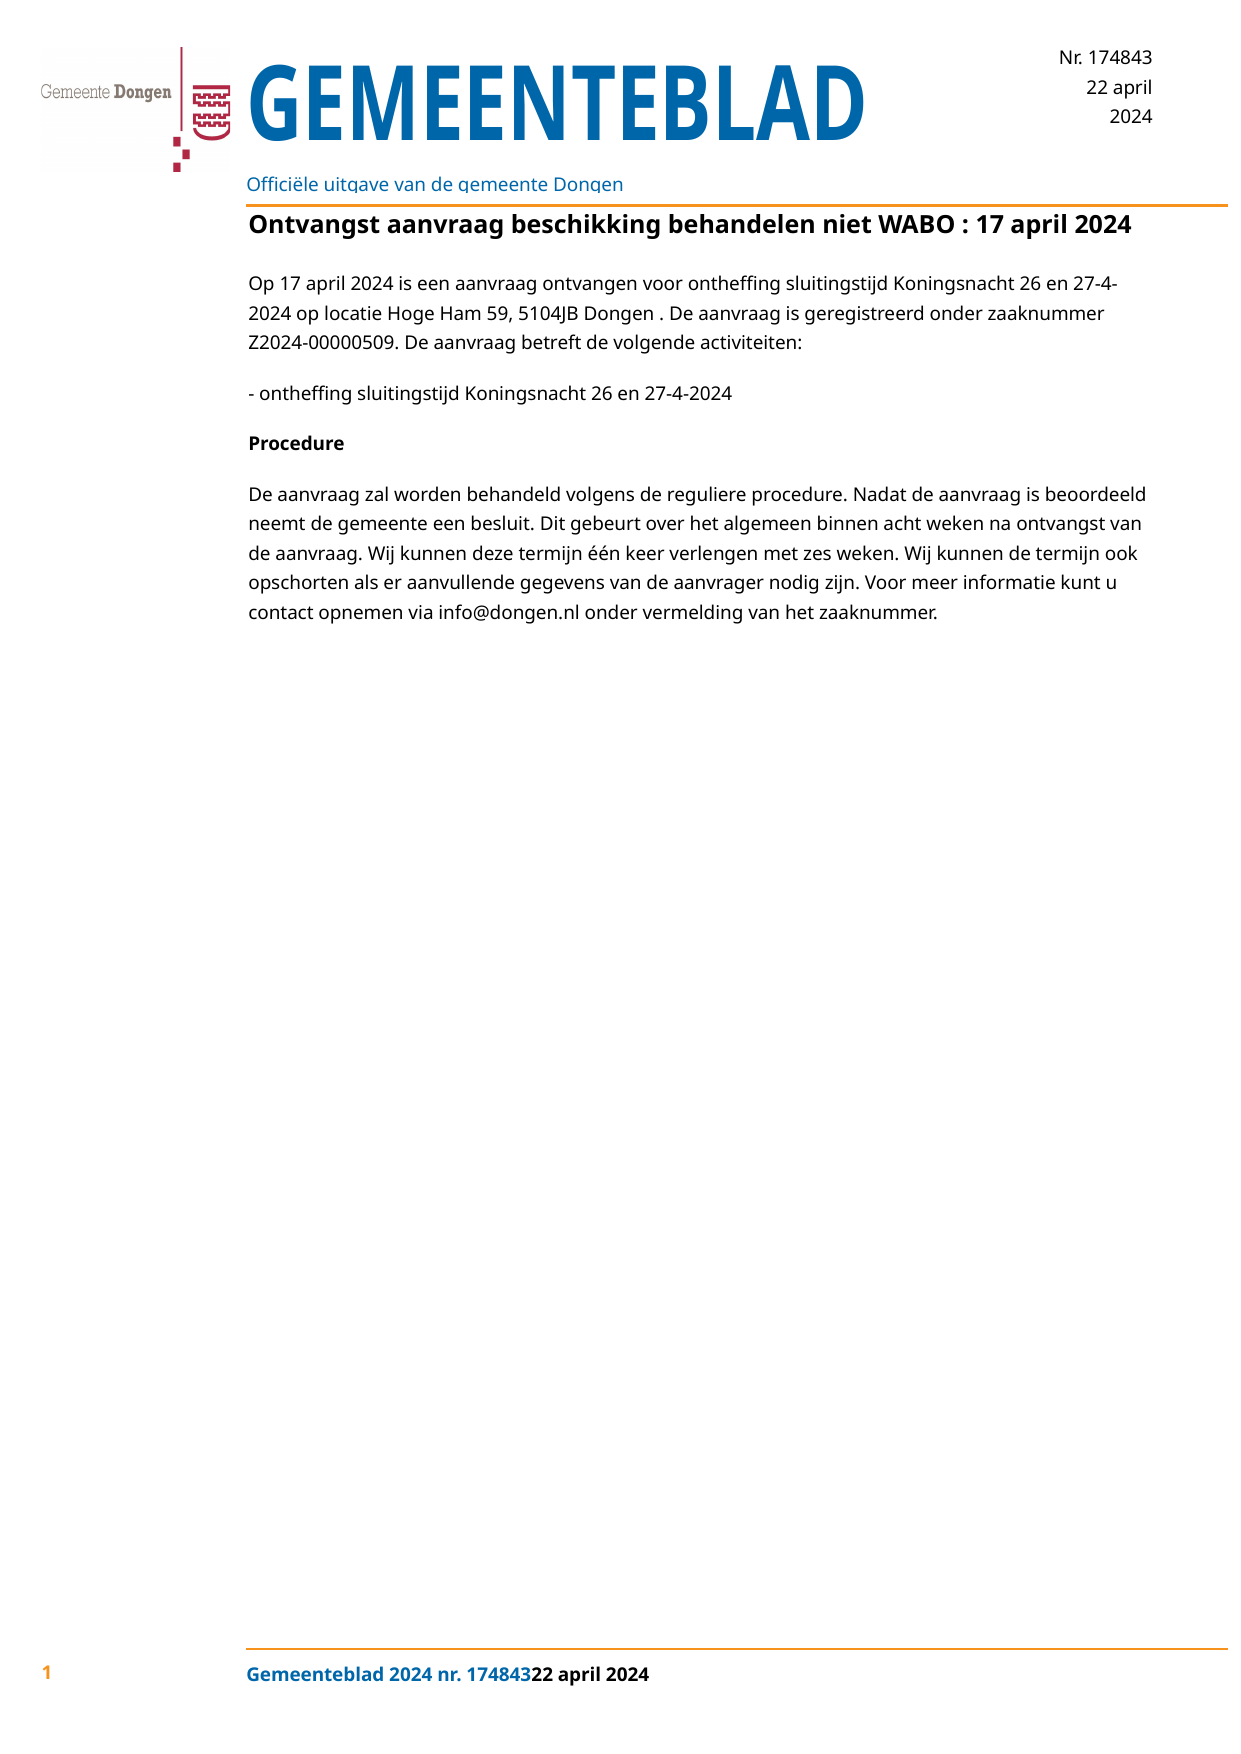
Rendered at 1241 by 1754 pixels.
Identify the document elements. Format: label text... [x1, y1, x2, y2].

text Procedure [248, 430, 1152, 456]
text Op 17 april 2024 is een aanvraag ontvangen voor ontheffing sluitingstijd Koningsnacht 26 en 27-4-2024 op locatie Hoge Ham 59, 5104JB Dongen . De aanvraag is geregistreerd onder zaaknummer Z2024-00000509. De aanvraag betreft de volgende activiteiten: [248, 270, 1152, 355]
text - ontheffing sluitingstijd Koningsnacht 26 en 27-4-2024 [248, 380, 1152, 406]
text Ontvangst aanvraag beschikking behandelen niet WABO : 17 april 2024 [248, 207, 1152, 241]
text De aanvraag zal worden behandeld volgens de reguliere procedure. Nadat de aanvraag is beoordeeld neemt de gemeente een besluit. Dit gebeurt over het algemeen binnen acht weken na ontvangst van de aanvraag. Wij kunnen deze termijn één keer verlengen met zes weken. Wij kunnen de termijn ook opschorten als er aanvullende gegevens van de aanvrager nodig zijn. Voor meer informatie kunt u contact opnemen via info@dongen.nl onder vermelding van het zaaknummer. [248, 481, 1152, 625]
picture [41, 47, 231, 172]
